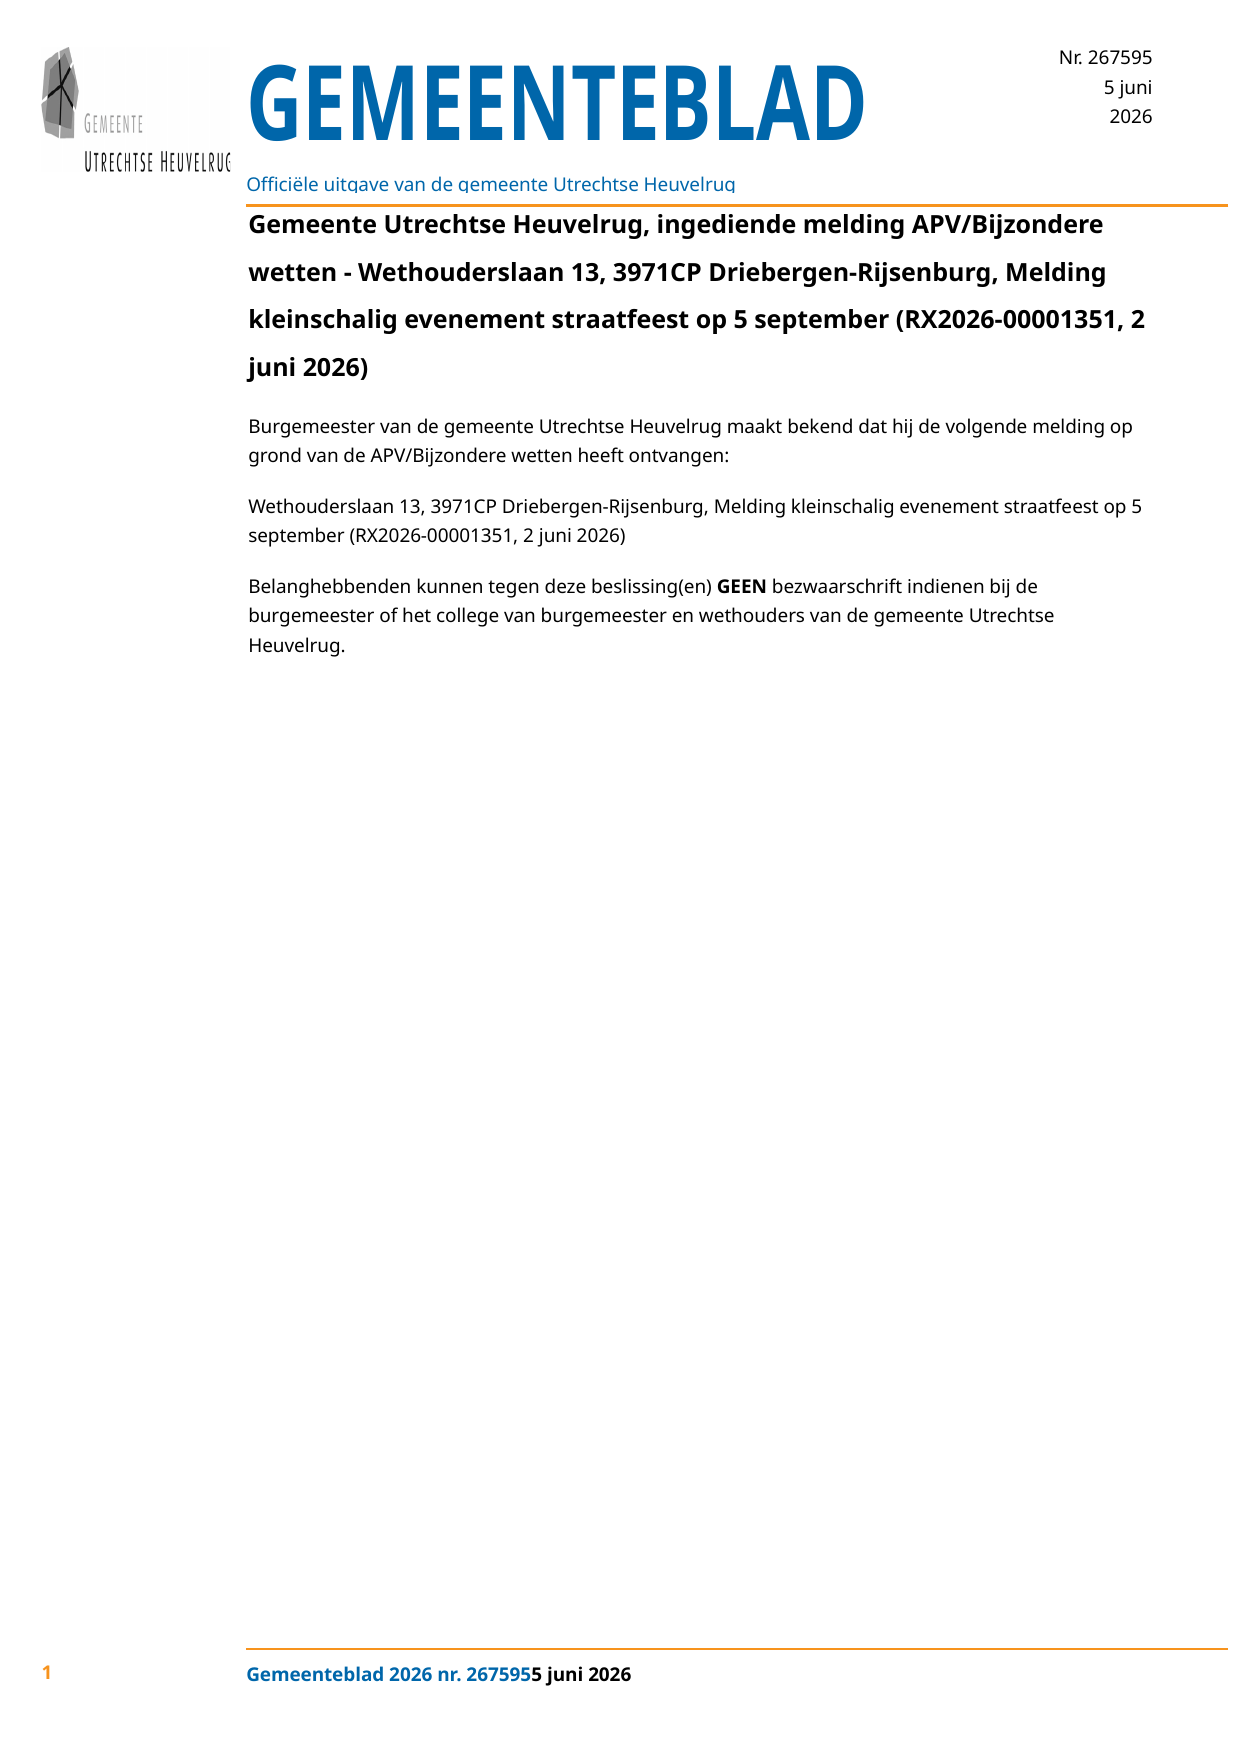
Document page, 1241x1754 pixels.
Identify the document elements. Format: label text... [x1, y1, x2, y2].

text Wethouderslaan 13, 3971CP Driebergen-Rijsenburg, Melding kleinschalig evenement straatfeest op 5 september (RX2026-00001351, 2 juni 2026) [248, 493, 1152, 548]
text Belanghebbenden kunnen tegen deze beslissing(en) GEEN bezwaarschrift indienen bij de burgemeester of het college van burgemeester en wethouders van de gemeente Utrechtse Heuvelrug. [248, 573, 1152, 658]
text Burgemeester van de gemeente Utrechtse Heuvelrug maakt bekend dat hij de volgende melding op grond van de APV/Bijzondere wetten heeft ontvangen: [248, 413, 1152, 468]
text Gemeente Utrechtse Heuvelrug, ingediende melding APV/Bijzondere wetten - Wethouderslaan 13, 3971CP Driebergen-Rijsenburg, Melding kleinschalig evenement straatfeest op 5 september (RX2026-00001351, 2 juni 2026) [248, 207, 1152, 384]
picture [41, 47, 231, 172]
